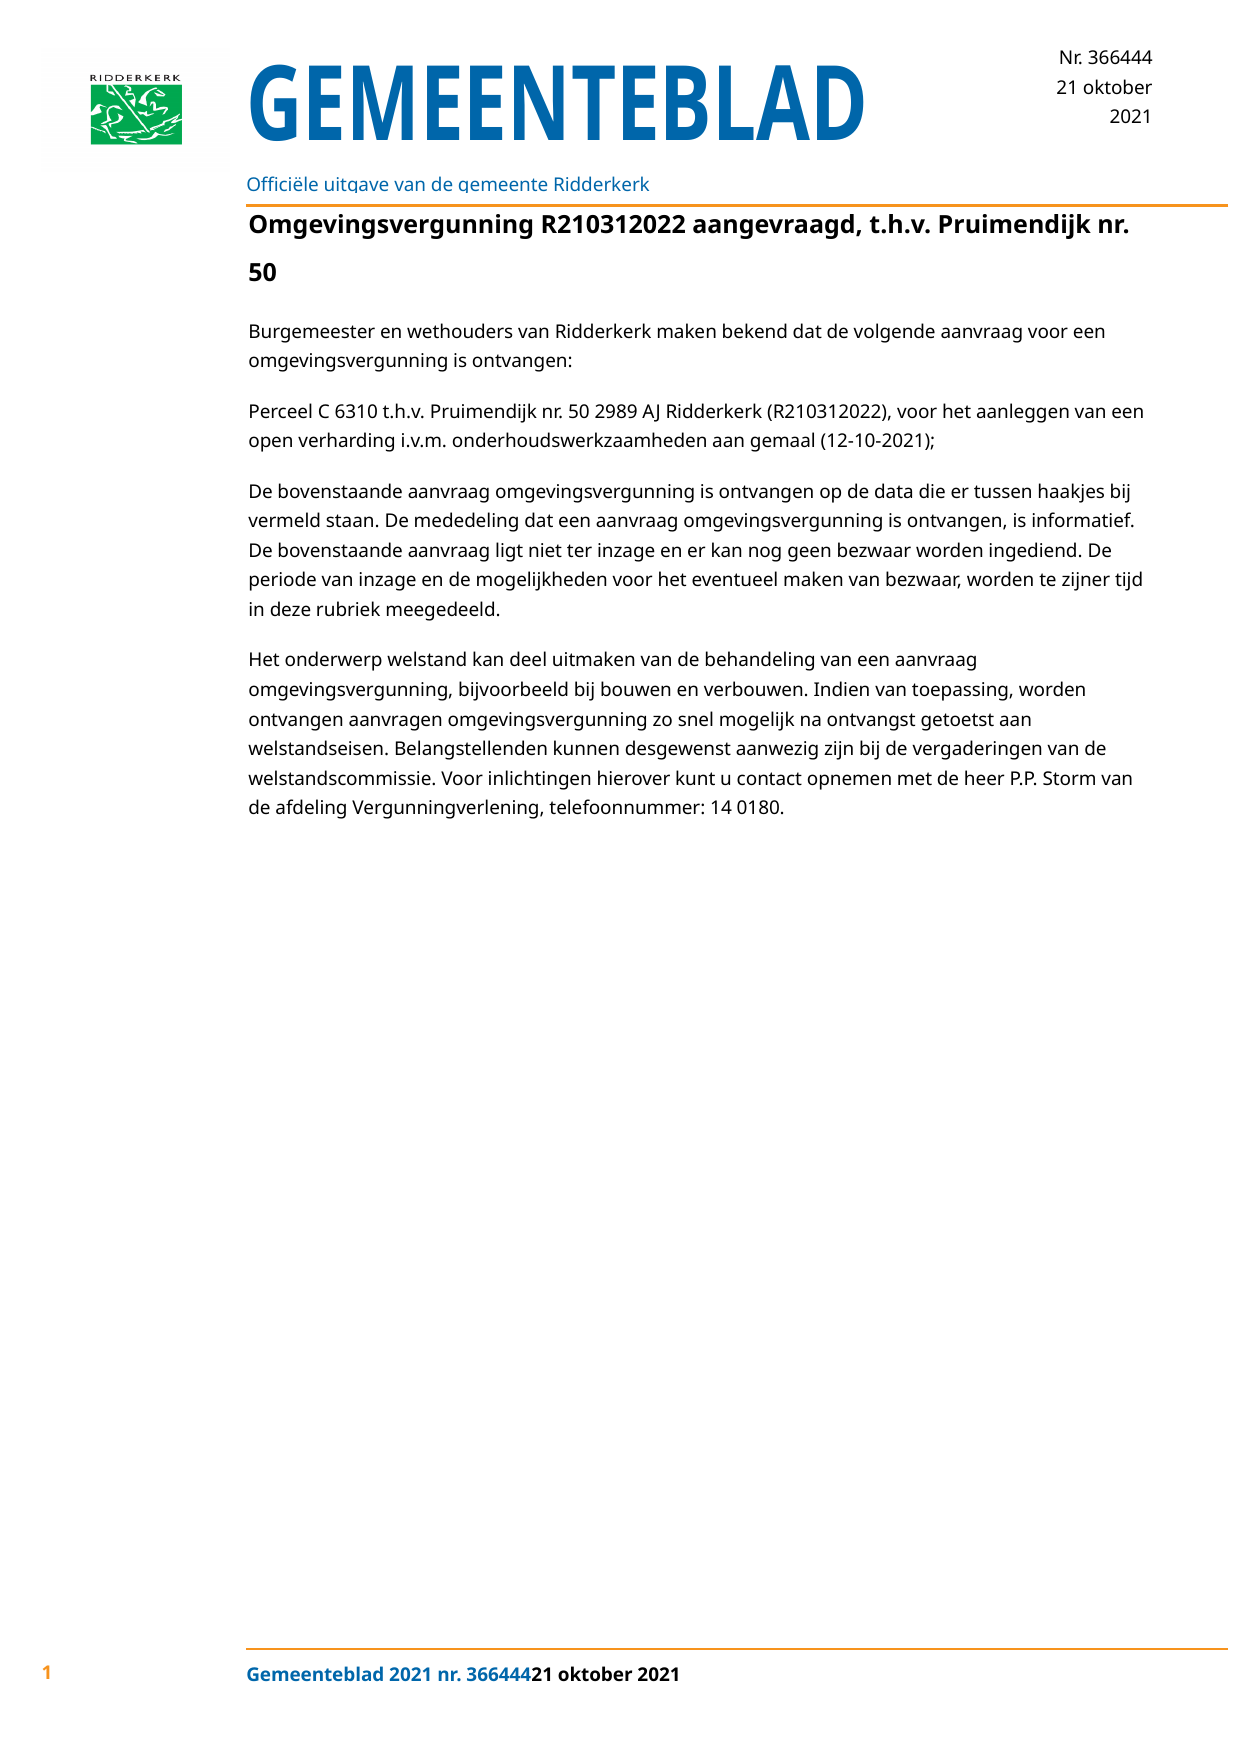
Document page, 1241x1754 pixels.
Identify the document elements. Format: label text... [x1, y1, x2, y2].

text Perceel C 6310 t.h.v. Pruimendijk nr. 50 2989 AJ Ridderkerk (R210312022), voor het aanleggen van een open verharding i.v.m. onderhoudswerkzaamheden aan gemaal (12-10-2021); [248, 398, 1152, 453]
text Burgemeester en wethouders van Ridderkerk maken bekend dat de volgende aanvraag voor een omgevingsvergunning is ontvangen: [248, 318, 1152, 373]
picture [41, 47, 231, 172]
text Het onderwerp welstand kan deel uitmaken van de behandeling van een aanvraag omgevingsvergunning, bijvoorbeeld bij bouwen en verbouwen. Indien van toepassing, worden ontvangen aanvragen omgevingsvergunning zo snel mogelijk na ontvangst getoetst aan welstandseisen. Belangstellenden kunnen desgewenst aanwezig zijn bij de vergaderingen van de welstandscommissie. Voor inlichtingen hierover kunt u contact opnemen met de heer P.P. Storm van de afdeling Vergunningverlening, telefoonnummer: 14 0180. [248, 647, 1152, 820]
text Omgevingsvergunning R210312022 aangevraagd, t.h.v. Pruimendijk nr. 50 [248, 207, 1152, 288]
text De bovenstaande aanvraag omgevingsvergunning is ontvangen op de data die er tussen haakjes bij vermeld staan. De mededeling dat een aanvraag omgevingsvergunning is ontvangen, is informatief. De bovenstaande aanvraag ligt niet ter inzage en er kan nog geen bezwaar worden ingediend. De periode van inzage en de mogelijkheden voor het eventueel maken van bezwaar, worden te zijner tijd in deze rubriek meegedeeld. [248, 478, 1152, 622]
